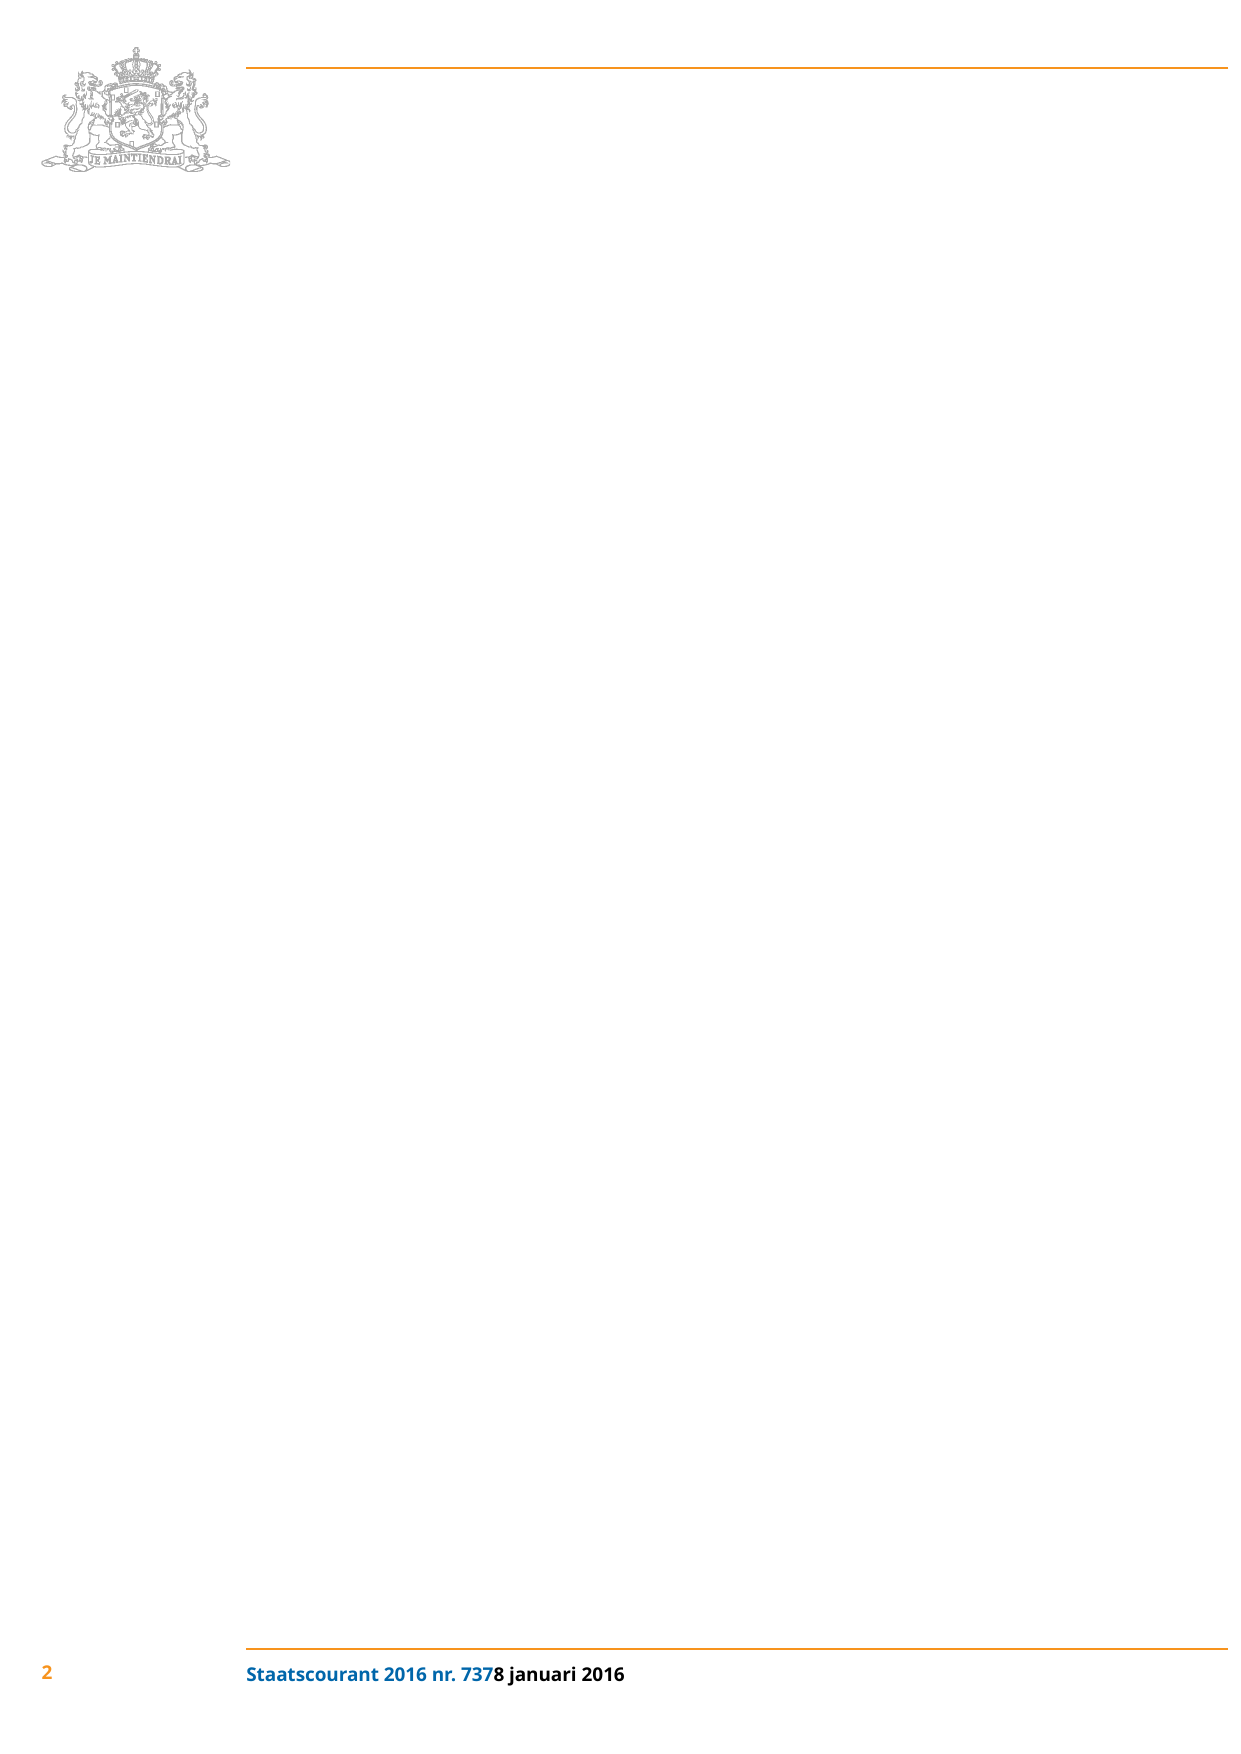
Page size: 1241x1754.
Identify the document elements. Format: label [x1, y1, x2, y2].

picture [41, 47, 231, 172]
